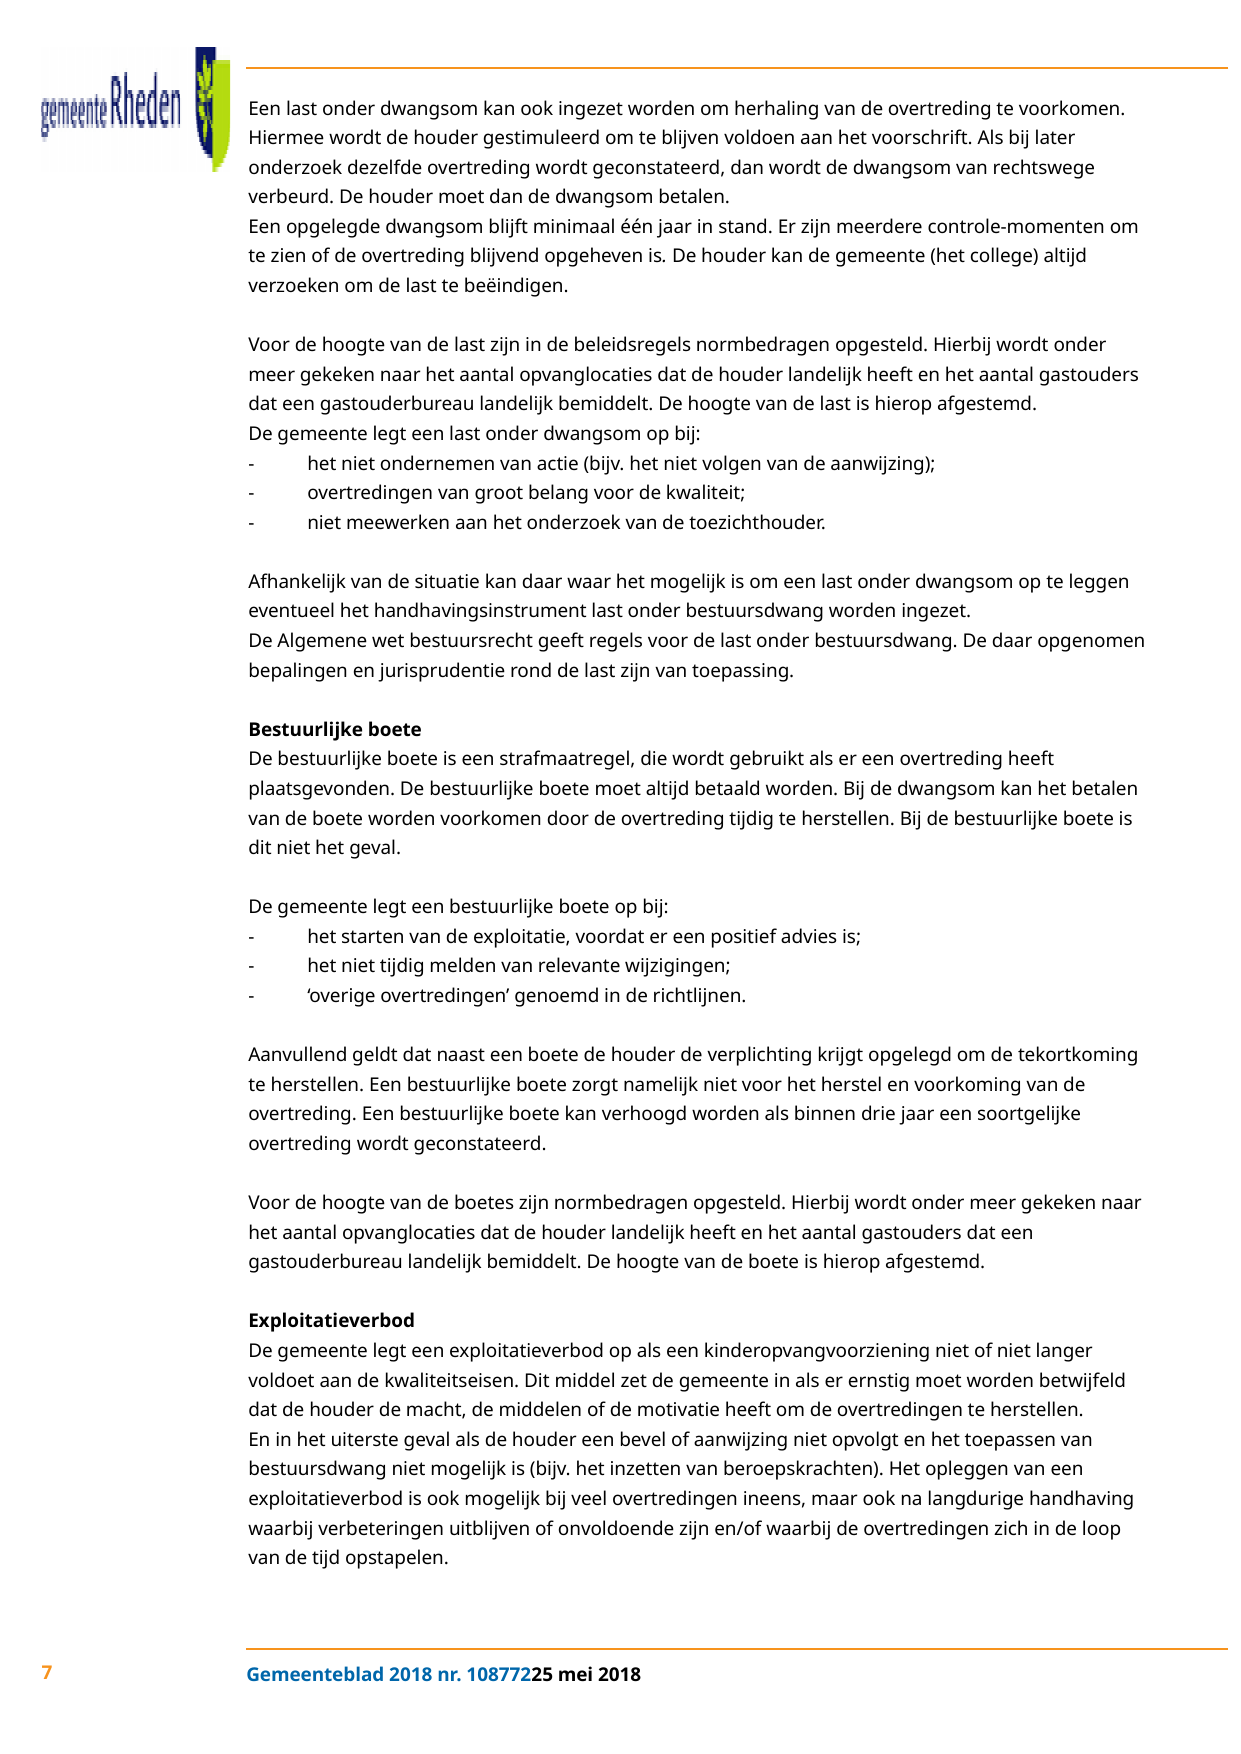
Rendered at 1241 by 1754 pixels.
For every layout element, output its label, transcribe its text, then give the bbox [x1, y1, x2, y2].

text Bestuurlijke boete [248, 716, 1152, 742]
text De gemeente legt een bestuurlijke boete op bij: [248, 893, 1152, 919]
text De gemeente legt een last onder dwangsom op bij: [248, 420, 1152, 446]
text De gemeente legt een exploitatieverbod op als een kinderopvangvoorziening niet of niet langer voldoet aan de kwaliteitseisen. Dit middel zet de gemeente in als er ernstig moet worden betwijfeld dat de houder de macht, de middelen of de motivatie heeft om de overtredingen te herstellen. [248, 1337, 1152, 1422]
list het starten van de exploitatie, voordat er een positief advies is; [248, 923, 1152, 949]
list het niet ondernemen van actie (bijv. het niet volgen van de aanwijzing); [248, 450, 1152, 476]
text En in het uiterste geval als de houder een bevel of aanwijzing niet opvolgt en het toepassen van bestuursdwang niet mogelijk is (bijv. het inzetten van beroepskrachten). Het opleggen van een exploitatieverbod is ook mogelijk bij veel overtredingen ineens, maar ook na langdurige handhaving waarbij verbeteringen uitblijven of onvoldoende zijn en/of waarbij de overtredingen zich in de loop van de tijd opstapelen. [248, 1426, 1152, 1570]
text De bestuurlijke boete is een strafmaatregel, die wordt gebruikt als er een overtreding heeft plaatsgevonden. De bestuurlijke boete moet altijd betaald worden. Bij de dwangsom kan het betalen van de boete worden voorkomen door de overtreding tijdig te herstellen. Bij de bestuurlijke boete is dit niet het geval. [248, 746, 1152, 860]
text Exploitatieverbod [248, 1308, 1152, 1333]
text De Algemene wet bestuursrecht geeft regels voor de last onder bestuursdwang. De daar opgenomen bepalingen en jurisprudentie rond de last zijn van toepassing. [248, 627, 1152, 683]
text Afhankelijk van de situatie kan daar waar het mogelijk is om een last onder dwangsom op te leggen eventueel het handhavingsinstrument last onder bestuursdwang worden ingezet. [248, 568, 1152, 623]
text Een last onder dwangsom kan ook ingezet worden om herhaling van de overtreding te voorkomen. Hiermee wordt de houder gestimuleerd om te blijven voldoen aan het voorschrift. Als bij later onderzoek dezelfde overtreding wordt geconstateerd, dan wordt de dwangsom van rechtswege verbeurd. De houder moet dan de dwangsom betalen. [248, 95, 1152, 209]
text Aanvullend geldt dat naast een boete de houder de verplichting krijgt opgelegd om de tekortkoming te herstellen. Een bestuurlijke boete zorgt namelijk niet voor het herstel en voorkoming van de overtreding. Een bestuurlijke boete kan verhoogd worden als binnen drie jaar een soortgelijke overtreding wordt geconstateerd. [248, 1041, 1152, 1156]
list ‘overige overtredingen’ genoemd in de richtlijnen. [248, 982, 1152, 1008]
text Een opgelegde dwangsom blijft minimaal één jaar in stand. Er zijn meerdere controle-momenten om te zien of de overtreding blijvend opgeheven is. De houder kan de gemeente (het college) altijd verzoeken om de last te beëindigen. [248, 213, 1152, 298]
text Voor de hoogte van de last zijn in de beleidsregels normbedragen opgesteld. Hierbij wordt onder meer gekeken naar het aantal opvanglocaties dat de houder landelijk heeft en het aantal gastouders dat een gastouderbureau landelijk bemiddelt. De hoogte van de last is hierop afgestemd. [248, 331, 1152, 416]
picture [41, 47, 231, 172]
list het niet tijdig melden van relevante wijzigingen; [248, 953, 1152, 978]
text Voor de hoogte van de boetes zijn normbedragen opgesteld. Hierbij wordt onder meer gekeken naar het aantal opvanglocaties dat de houder landelijk heeft en het aantal gastouders dat een gastouderbureau landelijk bemiddelt. De hoogte van de boete is hierop afgestemd. [248, 1189, 1152, 1274]
list overtredingen van groot belang voor de kwaliteit; [248, 479, 1152, 505]
list niet meewerken aan het onderzoek van de toezichthouder. [248, 509, 1152, 535]
